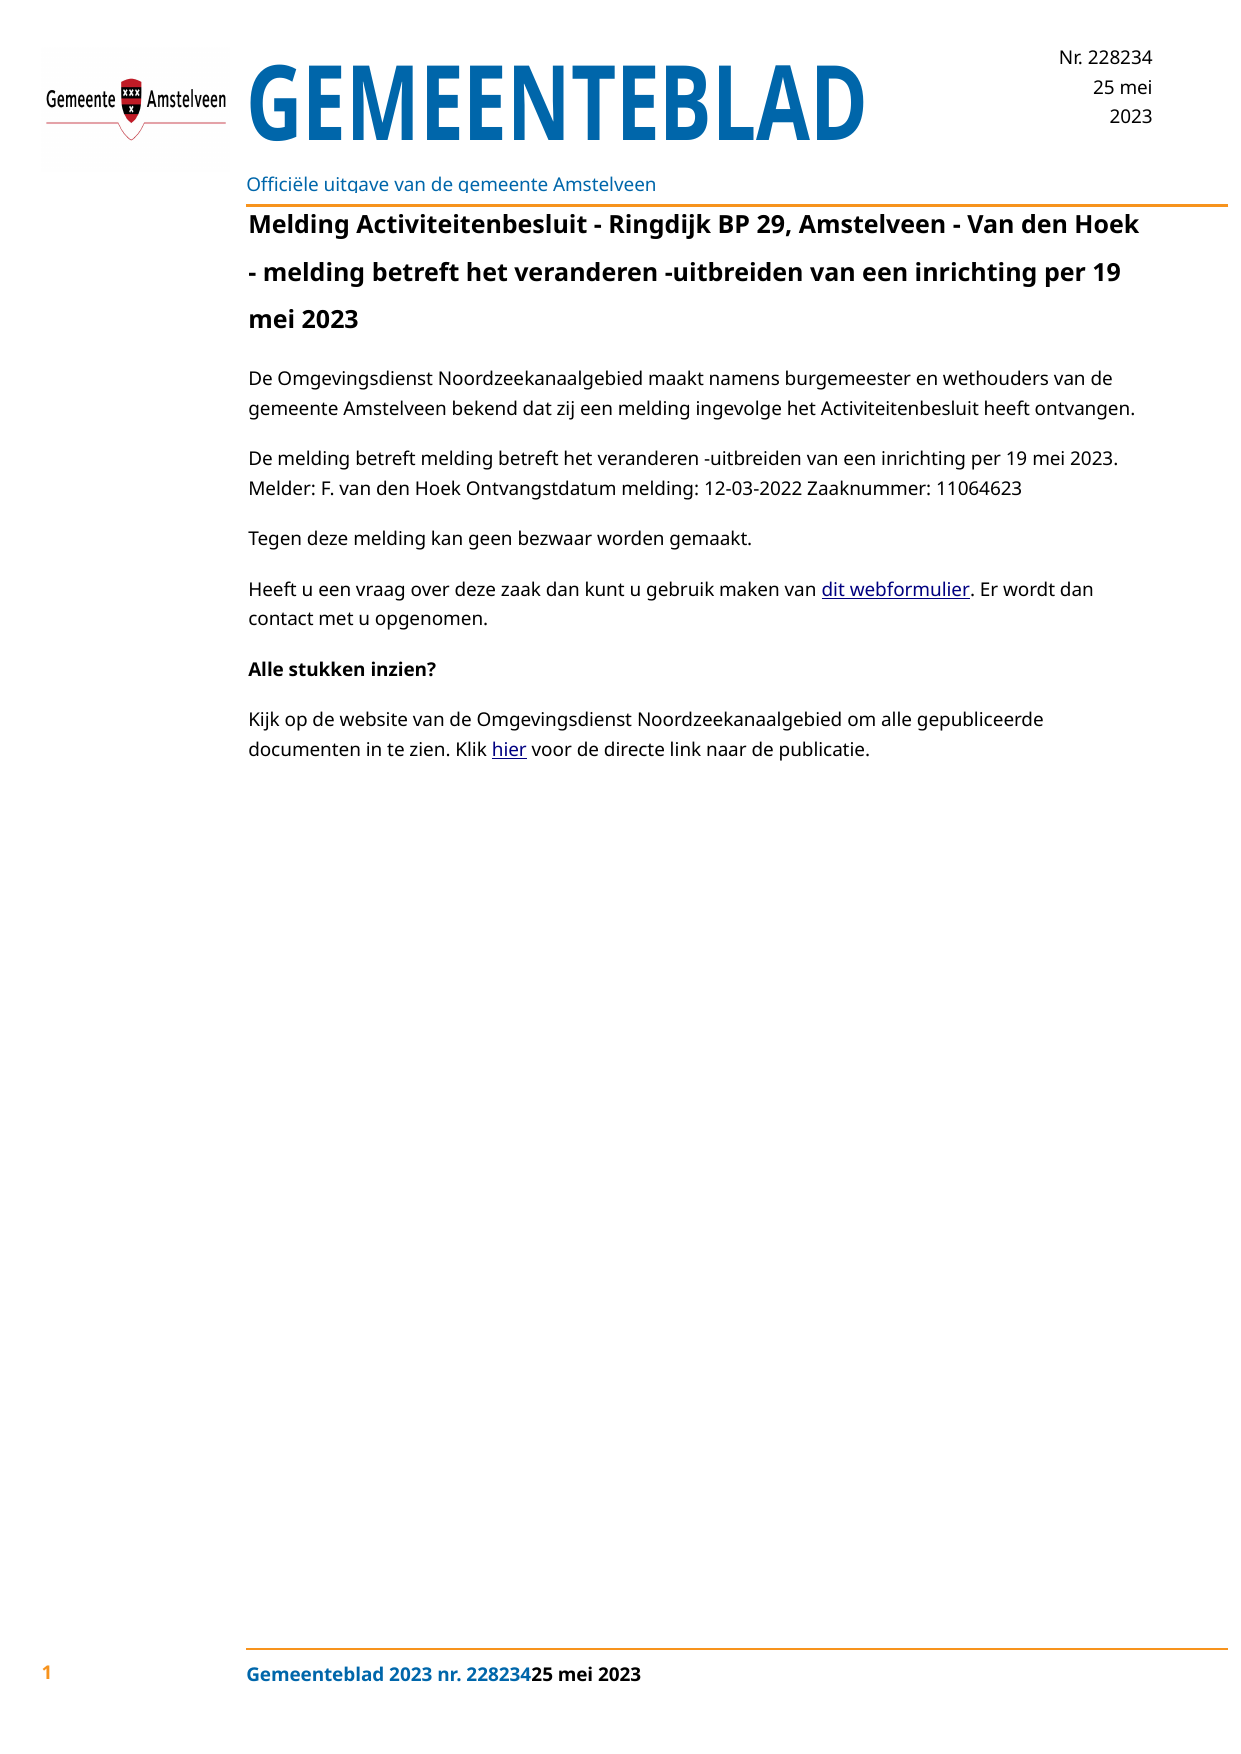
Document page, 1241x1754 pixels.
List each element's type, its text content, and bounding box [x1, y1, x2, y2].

picture [41, 47, 231, 172]
text De Omgevingsdienst Noordzeekanaalgebied maakt namens burgemeester en wethouders van de gemeente Amstelveen bekend dat zij een melding ingevolge het Activiteitenbesluit heeft ontvangen. [248, 366, 1152, 421]
text Kijk op de website van de Omgevingsdienst Noordzeekanaalgebied om alle gepubliceerde documenten in te zien. Klik hier voor de directe link naar de publicatie. [248, 706, 1152, 762]
text De melding betreft melding betreft het veranderen -uitbreiden van een inrichting per 19 mei 2023. Melder: F. van den Hoek Ontvangstdatum melding: 12-03-2022 Zaaknummer: 11064623 [248, 446, 1152, 501]
text Alle stukken inzien? [248, 656, 1152, 682]
text Tegen deze melding kan geen bezwaar worden gemaakt. [248, 526, 1152, 551]
text Melding Activiteitenbesluit - Ringdijk BP 29, Amstelveen - Van den Hoek - melding betreft het veranderen -uitbreiden van een inrichting per 19 mei 2023 [248, 207, 1152, 336]
text Heeft u een vraag over deze zaak dan kunt u gebruik maken van dit webformulier. Er wordt dan contact met u opgenomen. [248, 576, 1152, 631]
